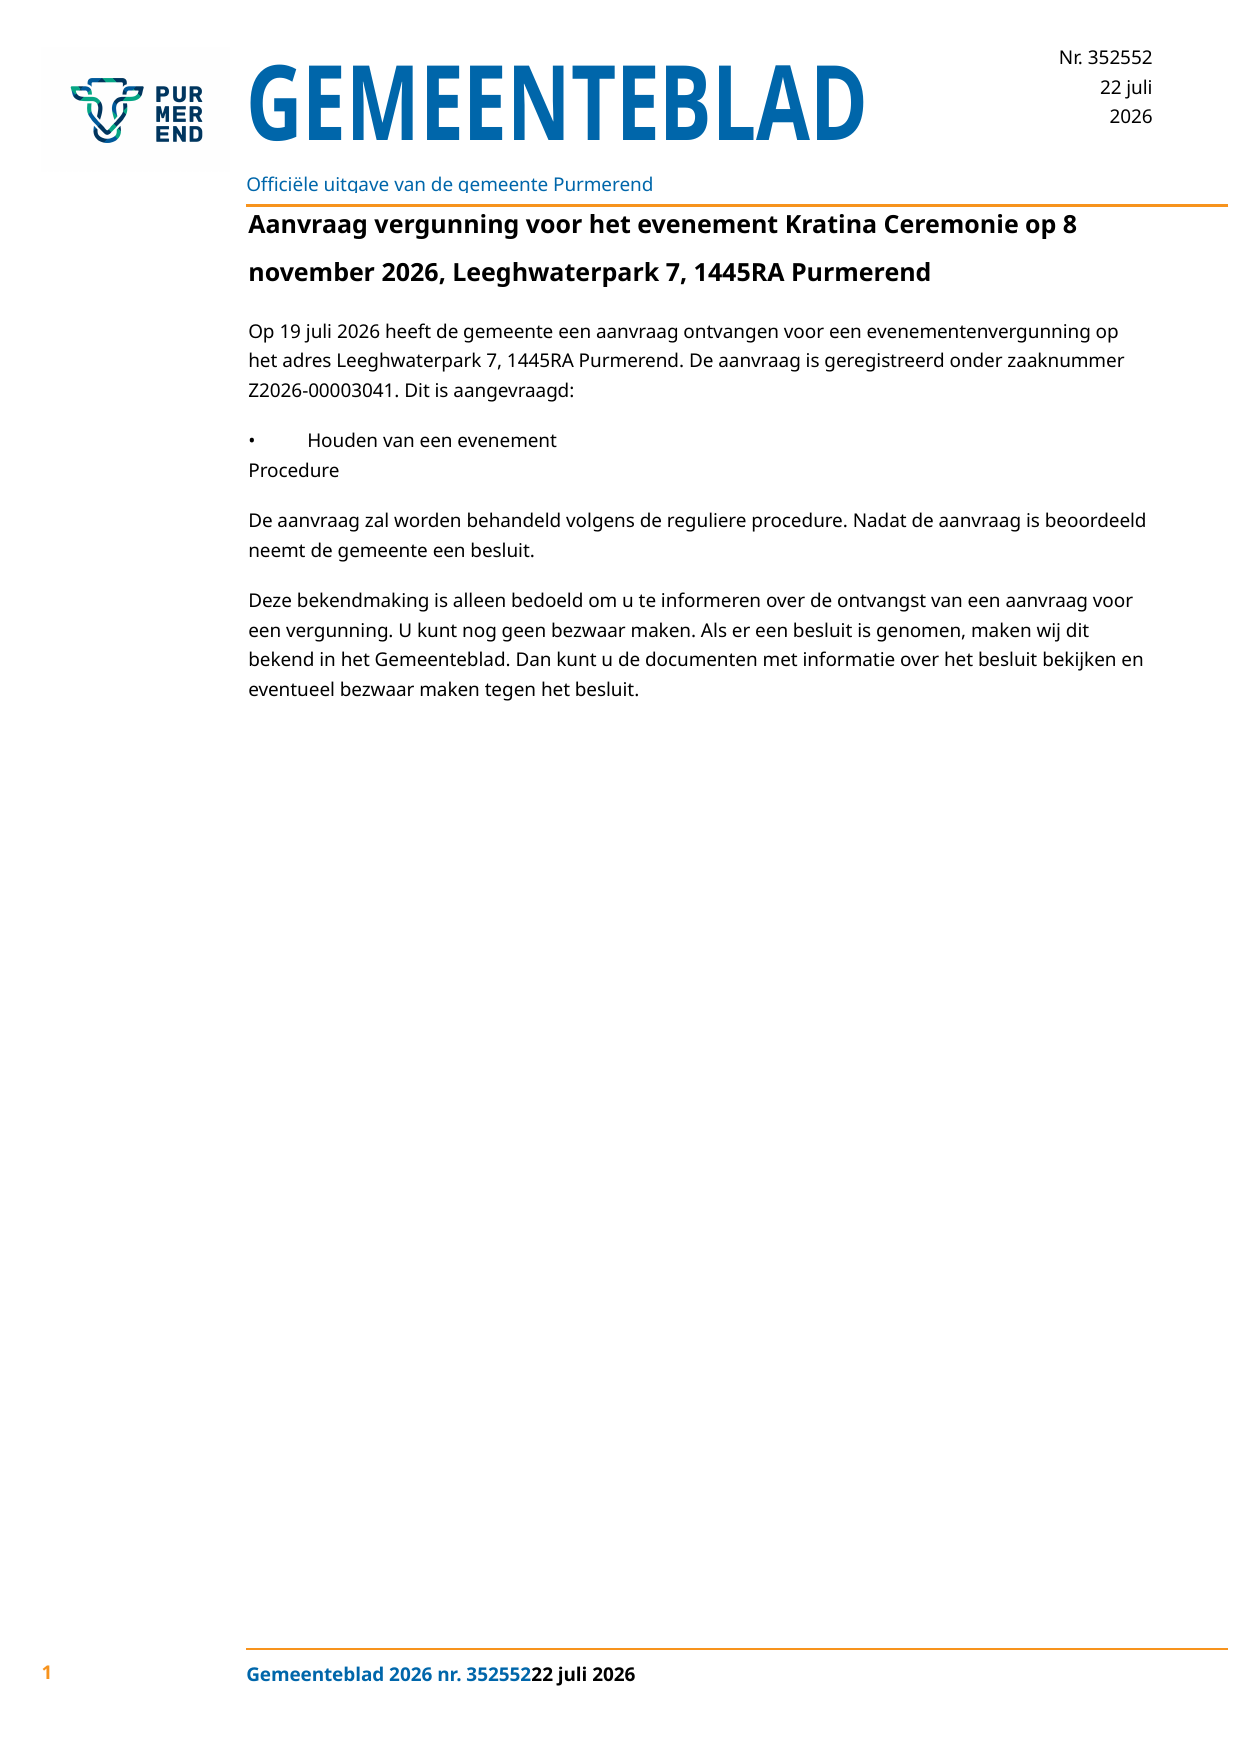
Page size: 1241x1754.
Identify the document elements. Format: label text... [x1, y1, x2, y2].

list Houden van een evenement [248, 427, 1152, 453]
text Procedure [248, 457, 1152, 483]
picture [41, 47, 231, 172]
text Deze bekendmaking is alleen bedoeld om u te informeren over de ontvangst van een aanvraag voor een vergunning. U kunt nog geen bezwaar maken. Als er een besluit is genomen, maken wij dit bekend in het Gemeenteblad. Dan kunt u de documenten met informatie over het besluit bekijken en eventueel bezwaar maken tegen het besluit. [248, 587, 1152, 702]
text Op 19 juli 2026 heeft de gemeente een aanvraag ontvangen voor een evenementenvergunning op het adres Leeghwaterpark 7, 1445RA Purmerend. De aanvraag is geregistreerd onder zaaknummer Z2026-00003041. Dit is aangevraagd: [248, 318, 1152, 403]
text De aanvraag zal worden behandeld volgens de reguliere procedure. Nadat de aanvraag is beoordeeld neemt de gemeente een besluit. [248, 507, 1152, 563]
text Aanvraag vergunning voor het evenement Kratina Ceremonie op 8 november 2026, Leeghwaterpark 7, 1445RA Purmerend [248, 207, 1152, 288]
